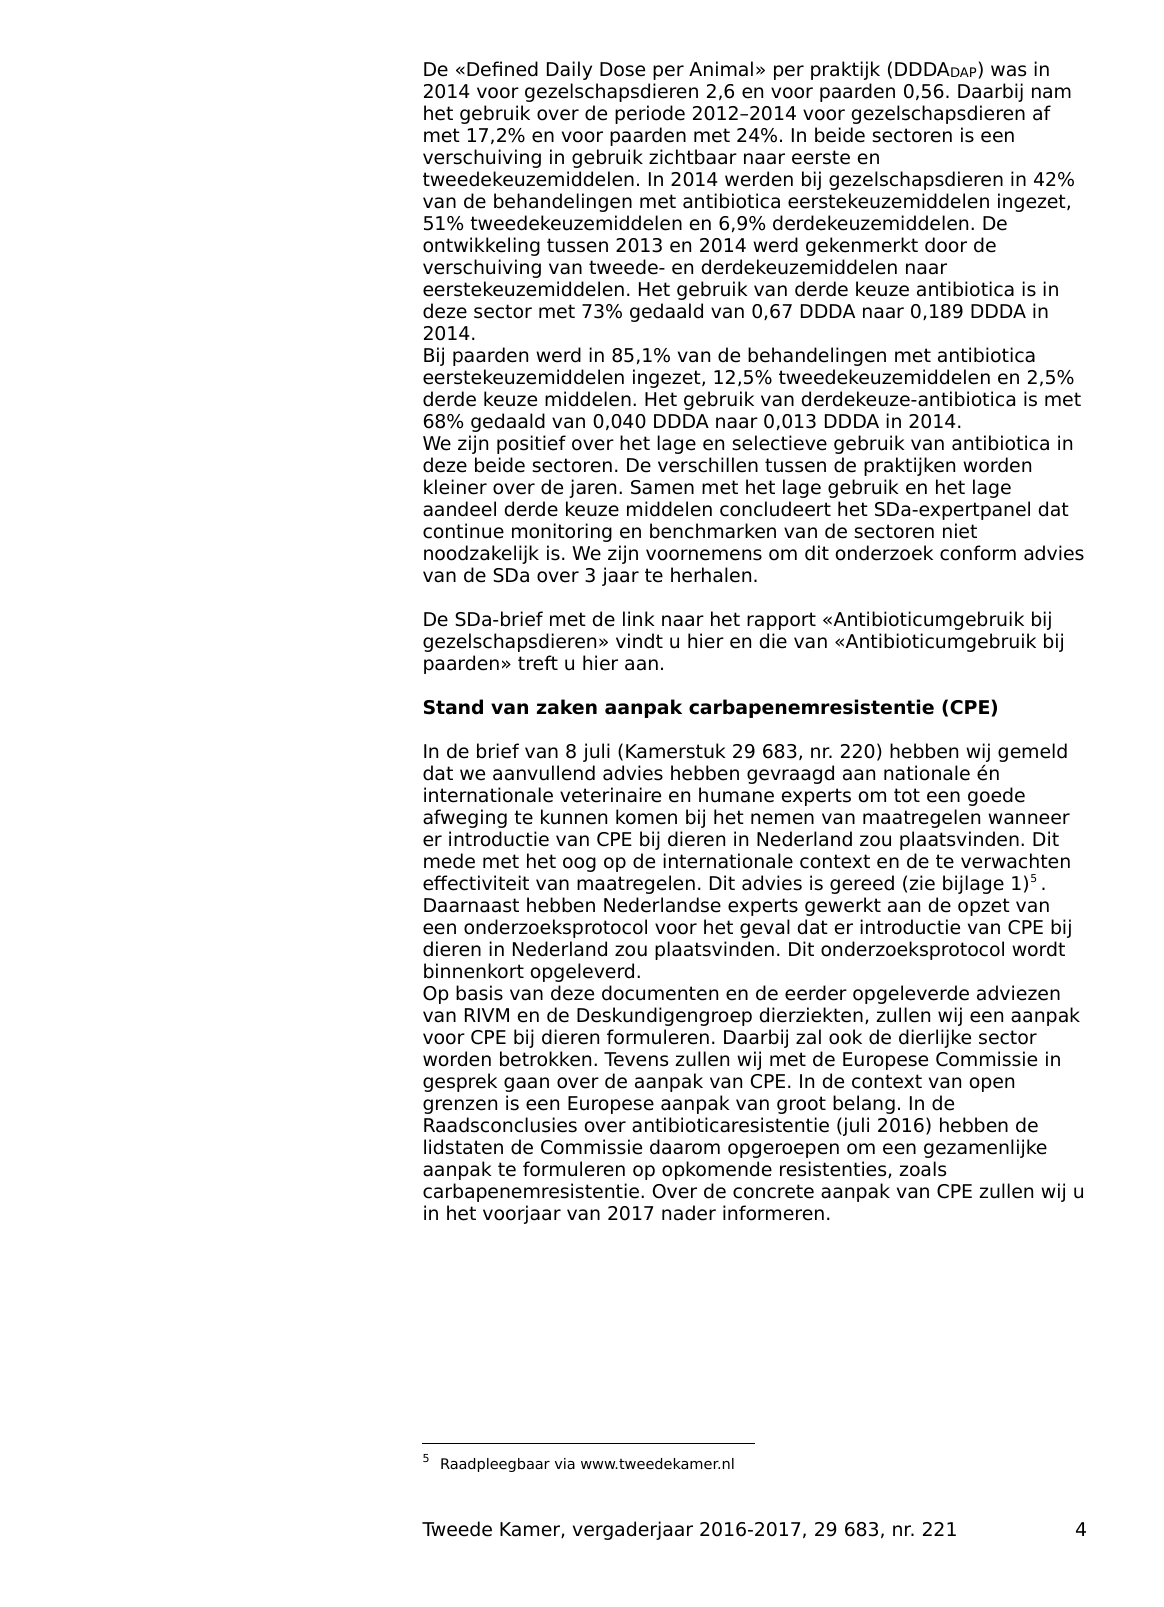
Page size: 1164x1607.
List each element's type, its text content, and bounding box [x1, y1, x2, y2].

text Op basis van deze documenten en de eerder opgeleverde adviezen van RIVM en de Deskundigengroep dierziekten, zullen wij een aanpak voor CPE bij dieren formuleren. Daarbij zal ook de dierlijke sector worden betrokken. Tevens zullen wij met de Europese Commissie in gesprek gaan over de aanpak van CPE. In de context van open grenzen is een Europese aanpak van groot belang. In de Raadsconclusies over antibioticaresistentie (juli 2016) hebben de lidstaten de Commissie daarom opgeroepen om een gezamenlijke aanpak te formuleren op opkomende resistenties, zoals carbapenemresistentie. Over de concrete aanpak van CPE zullen wij u in het voorjaar van 2017 nader informeren. [422, 983, 1087, 1224]
text De SDa-brief met de link naar het rapport «Antibioticumgebruik bij gezelschapsdieren» vindt u hier en die van «Antibioticumgebruik bij paarden» treft u hier aan. [422, 609, 1087, 675]
subtitle Stand van zaken aanpak carbapenemresistentie (CPE) [422, 697, 1087, 719]
text De «Defined Daily Dose per Animal» per praktijk (DDDADAP) was in 2014 voor gezelschapsdieren 2,6 en voor paarden 0,56. Daarbij nam het gebruik over de periode 2012–2014 voor gezelschapsdieren af met 17,2% en voor paarden met 24%. In beide sectoren is een verschuiving in gebruik zichtbaar naar eerste en tweedekeuzemiddelen. In 2014 werden bij gezelschapsdieren in 42% van de behandelingen met antibiotica eerstekeuzemiddelen ingezet, 51% tweedekeuzemiddelen en 6,9% derdekeuzemiddelen. De ontwikkeling tussen 2013 en 2014 werd gekenmerkt door de verschuiving van tweede- en derdekeuzemiddelen naar eerstekeuzemiddelen. Het gebruik van derde keuze antibiotica is in deze sector met 73% gedaald van 0,67 DDDA naar 0,189 DDDA in 2014. [422, 59, 1087, 345]
text Bij paarden werd in 85,1% van de behandelingen met antibiotica eerstekeuzemiddelen ingezet, 12,5% tweedekeuzemiddelen en 2,5% derde keuze middelen. Het gebruik van derdekeuze-antibiotica is met 68% gedaald van 0,040 DDDA naar 0,013 DDDA in 2014. [422, 345, 1087, 433]
text Raadpleegbaar via www.tweedekamer.nl [422, 1452, 1087, 1474]
text In de brief van 8 juli (Kamerstuk 29 683, nr. 220) hebben wij gemeld dat we aanvullend advies hebben gevraagd aan nationale én internationale veterinaire en humane experts om tot een goede afweging te kunnen komen bij het nemen van maatregelen wanneer er introductie van CPE bij dieren in Nederland zou plaatsvinden. Dit mede met het oog op de internationale context en de te verwachten effectiviteit van maatregelen. Dit advies is gereed (zie bijlage 1). Daarnaast hebben Nederlandse experts gewerkt aan de opzet van een onderzoeksprotocol voor het geval dat er introductie van CPE bij dieren in Nederland zou plaatsvinden. Dit onderzoeksprotocol wordt binnenkort opgeleverd. [422, 741, 1087, 983]
text We zijn positief over het lage en selectieve gebruik van antibiotica in deze beide sectoren. De verschillen tussen de praktijken worden kleiner over de jaren. Samen met het lage gebruik en het lage aandeel derde keuze middelen concludeert het SDa-expertpanel dat continue monitoring en benchmarken van de sectoren niet noodzakelijk is. We zijn voornemens om dit onderzoek conform advies van de SDa over 3 jaar te herhalen. [422, 433, 1087, 587]
